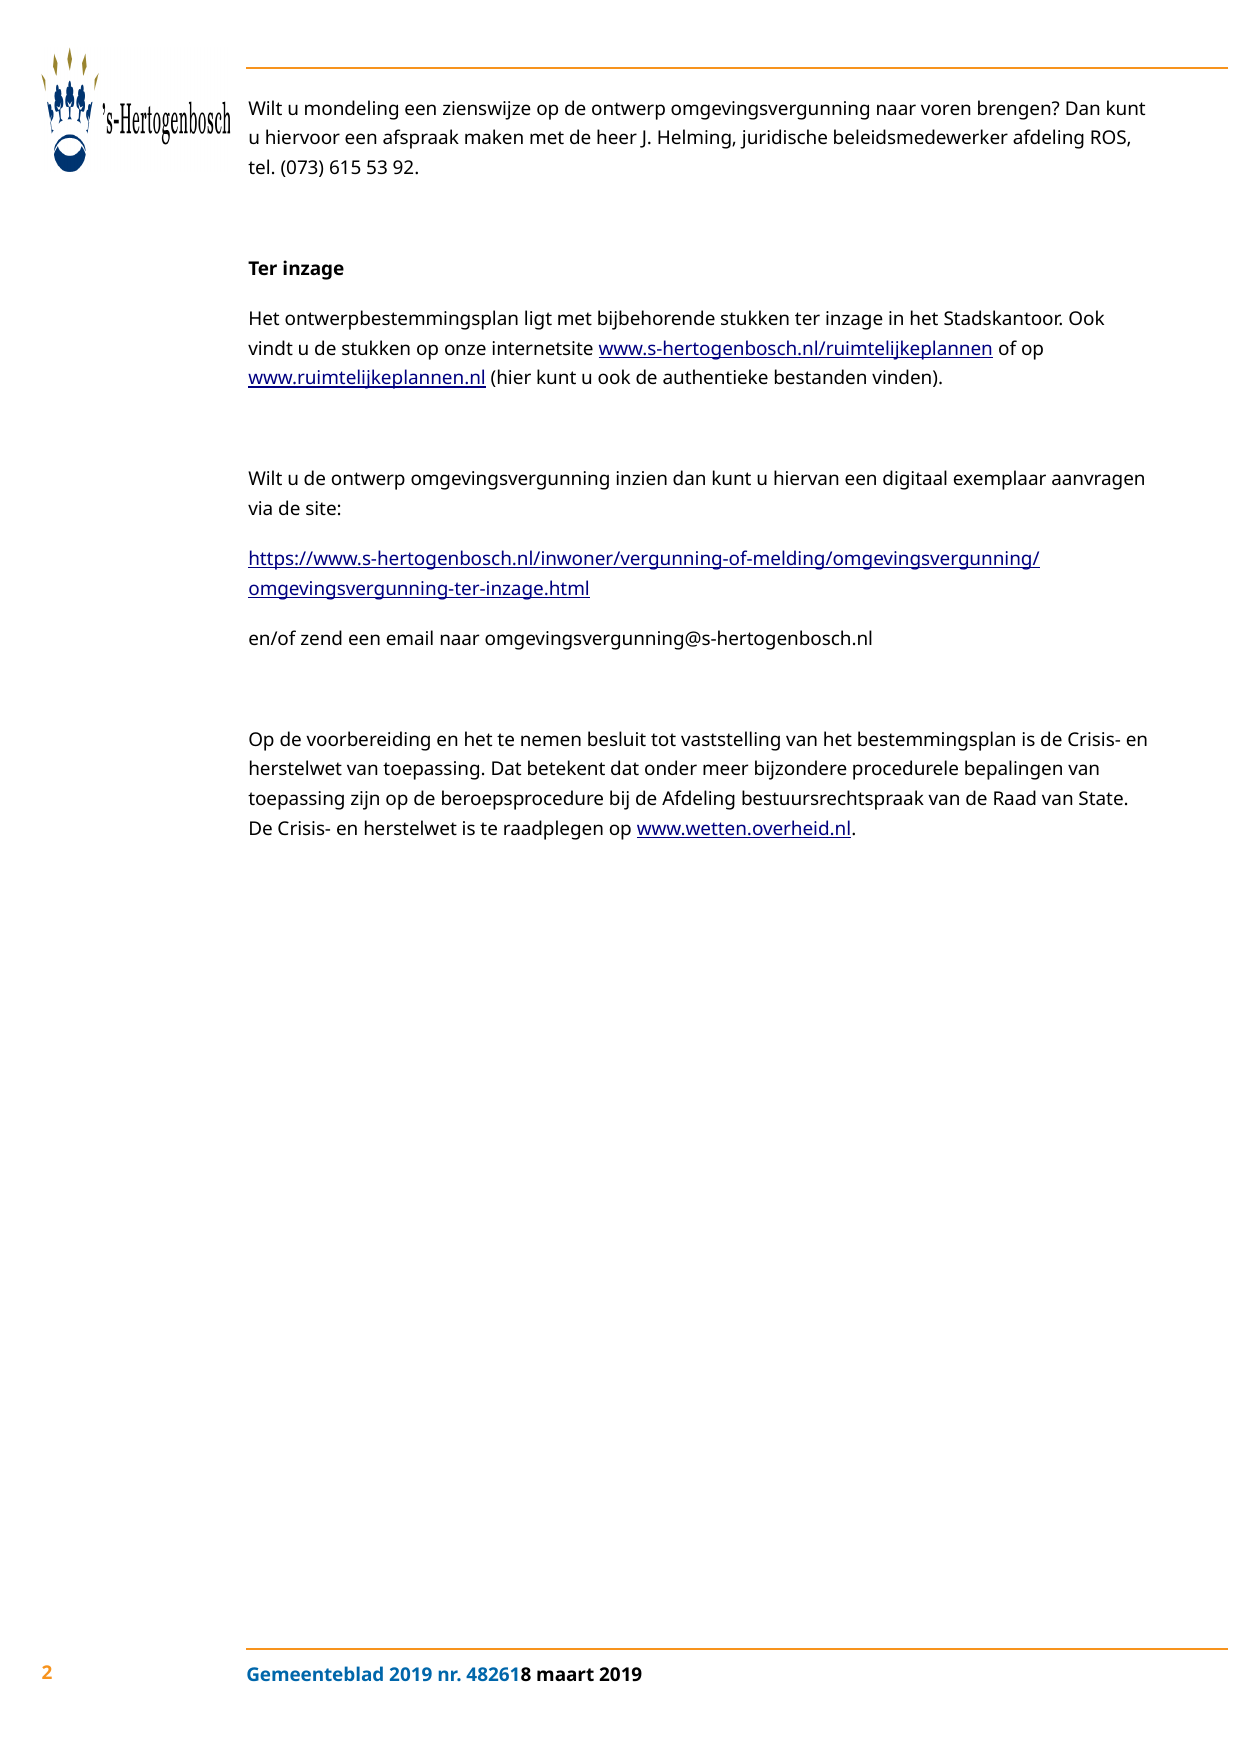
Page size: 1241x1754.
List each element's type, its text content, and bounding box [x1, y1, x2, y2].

picture [41, 47, 231, 172]
text Op de voorbereiding en het te nemen besluit tot vaststelling van het bestemmingsplan is de Crisis- en herstelwet van toepassing. Dat betekent dat onder meer bijzondere procedurele bepalingen van toepassing zijn op de beroepsprocedure bij de Afdeling bestuursrechtspraak van de Raad van State. De Crisis- en herstelwet is te raadplegen op www.wetten.overheid.nl. [248, 726, 1152, 841]
text Wilt u mondeling een zienswijze op de ontwerp omgevingsvergunning naar voren brengen? Dan kunt u hiervoor een afspraak maken met de heer J. Helming, juridische beleidsmedewerker afdeling ROS, tel. (073) 615 53 92. [248, 95, 1152, 180]
text Het ontwerpbestemmingsplan ligt met bijbehorende stukken ter inzage in het Stadskantoor. Ook vindt u de stukken op onze internetsite www.s-hertogenbosch.nl/ruimtelijkeplannen of op www.ruimtelijkeplannen.nl (hier kunt u ook de authentieke bestanden vinden). [248, 305, 1152, 390]
text https://www.s-hertogenbosch.nl/inwoner/vergunning-of-melding/omgevingsvergunning/omgevingsvergunning-ter-inzage.html [248, 545, 1152, 601]
text Ter inzage [248, 255, 1152, 281]
text Wilt u de ontwerp omgevingsvergunning inzien dan kunt u hiervan een digitaal exemplaar aanvragen via de site: [248, 465, 1152, 521]
text en/of zend een email naar omgevingsvergunning@s-hertogenbosch.nl [248, 625, 1152, 651]
